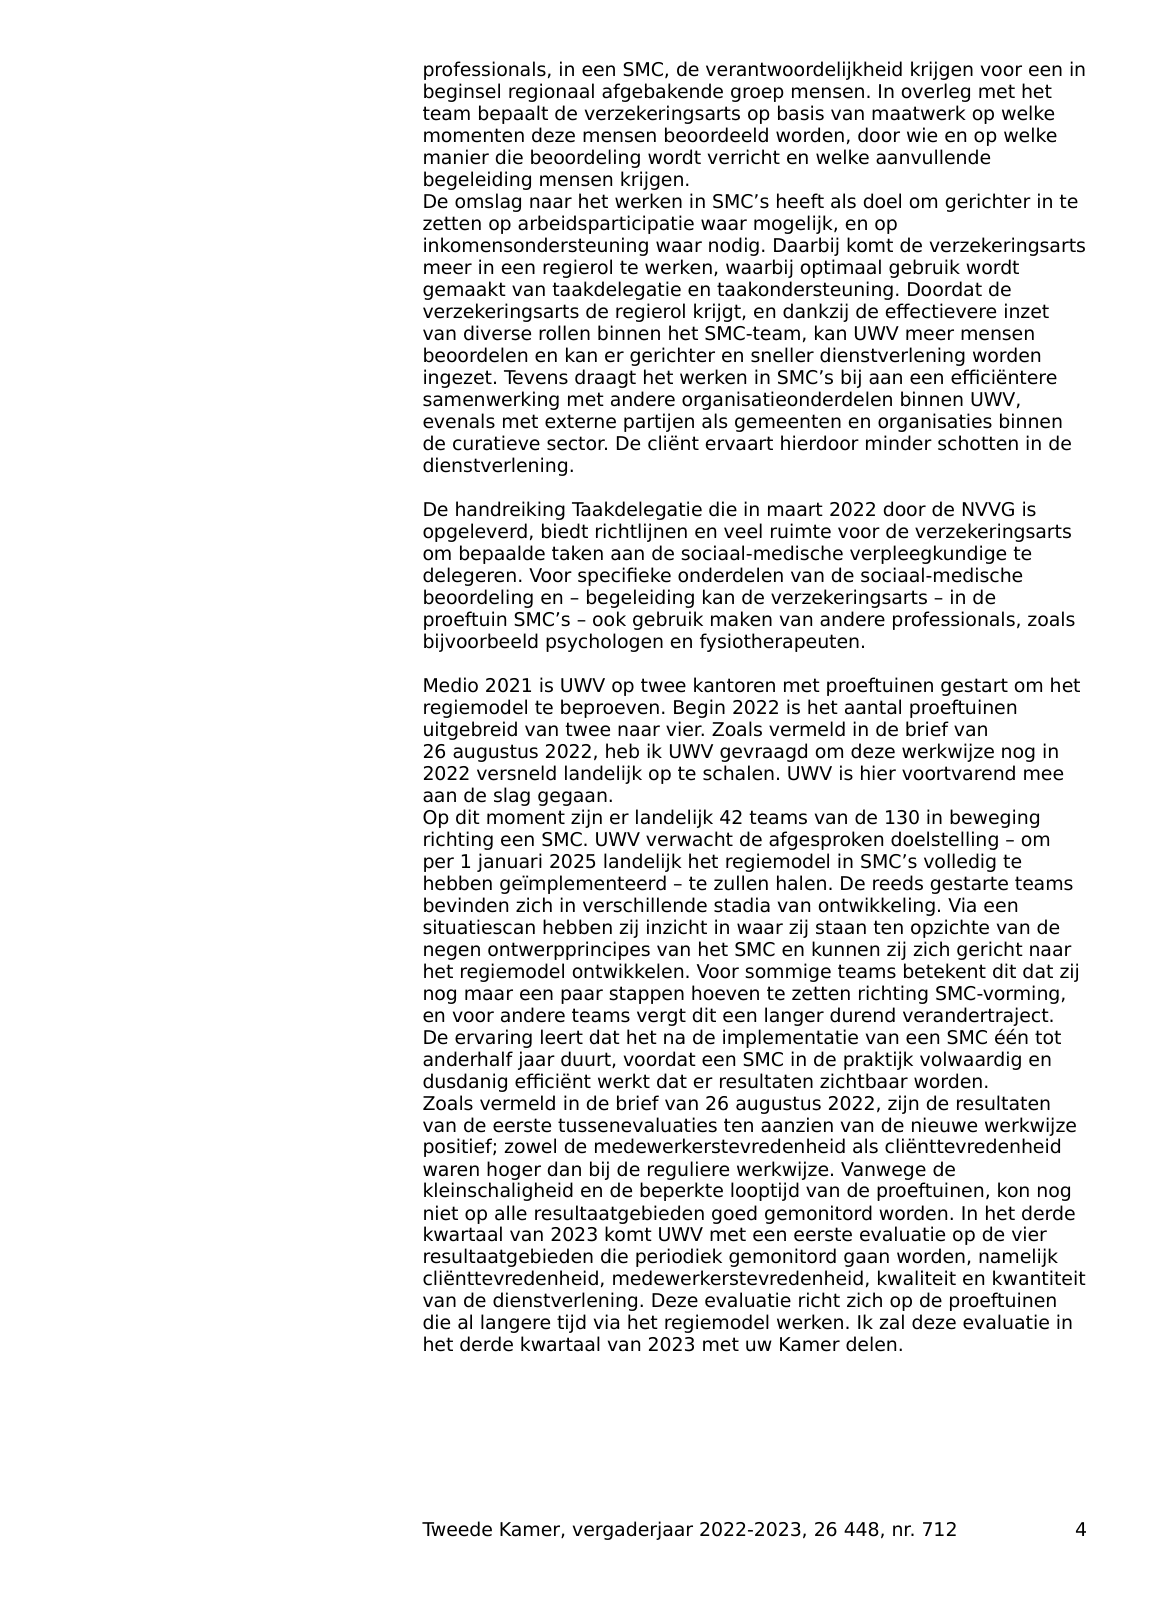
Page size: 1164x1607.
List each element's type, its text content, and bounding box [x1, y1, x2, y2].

text Zoals vermeld in de brief van 26 augustus 2022, zijn de resultaten van de eerste tussenevaluaties ten aanzien van de nieuwe werkwijze positief; zowel de medewerkerstevredenheid als cliënttevredenheid waren hoger dan bij de reguliere werkwijze. Vanwege de kleinschaligheid en de beperkte looptijd van de proeftuinen, kon nog niet op alle resultaatgebieden goed gemonitord worden. In het derde kwartaal van 2023 komt UWV met een eerste evaluatie op de vier resultaatgebieden die periodiek gemonitord gaan worden, namelijk cliënttevredenheid, medewerkerstevredenheid, kwaliteit en kwantiteit van de dienstverlening. Deze evaluatie richt zich op de proeftuinen die al langere tijd via het regiemodel werken. Ik zal deze evaluatie in het derde kwartaal van 2023 met uw Kamer delen. [422, 1092, 1087, 1356]
text De handreiking Taakdelegatie die in maart 2022 door de NVVG is opgeleverd, biedt richtlijnen en veel ruimte voor de verzekeringsarts om bepaalde taken aan de sociaal-medische verpleegkundige te delegeren. Voor specifieke onderdelen van de sociaal-medische beoordeling en – begeleiding kan de verzekeringsarts – in de proeftuin SMC’s – ook gebruik maken van andere professionals, zoals bijvoorbeeld psychologen en fysiotherapeuten. [422, 499, 1087, 653]
text professionals, in een SMC, de verantwoordelijkheid krijgen voor een in beginsel regionaal afgebakende groep mensen. In overleg met het team bepaalt de verzekeringsarts op basis van maatwerk op welke momenten deze mensen beoordeeld worden, door wie en op welke manier die beoordeling wordt verricht en welke aanvullende begeleiding mensen krijgen. [422, 59, 1087, 191]
text De omslag naar het werken in SMC’s heeft als doel om gerichter in te zetten op arbeidsparticipatie waar mogelijk, en op inkomensondersteuning waar nodig. Daarbij komt de verzekeringsarts meer in een regierol te werken, waarbij optimaal gebruik wordt gemaakt van taakdelegatie en taakondersteuning. Doordat de verzekeringsarts de regierol krijgt, en dankzij de effectievere inzet van diverse rollen binnen het SMC-team, kan UWV meer mensen beoordelen en kan er gerichter en sneller dienstverlening worden ingezet. Tevens draagt het werken in SMC’s bij aan een efficiëntere samenwerking met andere organisatieonderdelen binnen UWV, evenals met externe partijen als gemeenten en organisaties binnen de curatieve sector. De cliënt ervaart hierdoor minder schotten in de dienstverlening. [422, 191, 1087, 477]
text Medio 2021 is UWV op twee kantoren met proeftuinen gestart om het regiemodel te beproeven. Begin 2022 is het aantal proeftuinen uitgebreid van twee naar vier. Zoals vermeld in de brief van 26 augustus 2022, heb ik UWV gevraagd om deze werkwijze nog in 2022 versneld landelijk op te schalen. UWV is hier voortvarend mee aan de slag gegaan. [422, 675, 1087, 807]
text Op dit moment zijn er landelijk 42 teams van de 130 in beweging richting een SMC. UWV verwacht de afgesproken doelstelling – om per 1 januari 2025 landelijk het regiemodel in SMC’s volledig te hebben geïmplementeerd – te zullen halen. De reeds gestarte teams bevinden zich in verschillende stadia van ontwikkeling. Via een situatiescan hebben zij inzicht in waar zij staan ten opzichte van de negen ontwerpprincipes van het SMC en kunnen zij zich gericht naar het regiemodel ontwikkelen. Voor sommige teams betekent dit dat zij nog maar een paar stappen hoeven te zetten richting SMC-vorming, en voor andere teams vergt dit een langer durend verandertraject. De ervaring leert dat het na de implementatie van een SMC één tot anderhalf jaar duurt, voordat een SMC in de praktijk volwaardig en dusdanig efficiënt werkt dat er resultaten zichtbaar worden. [422, 807, 1087, 1092]
